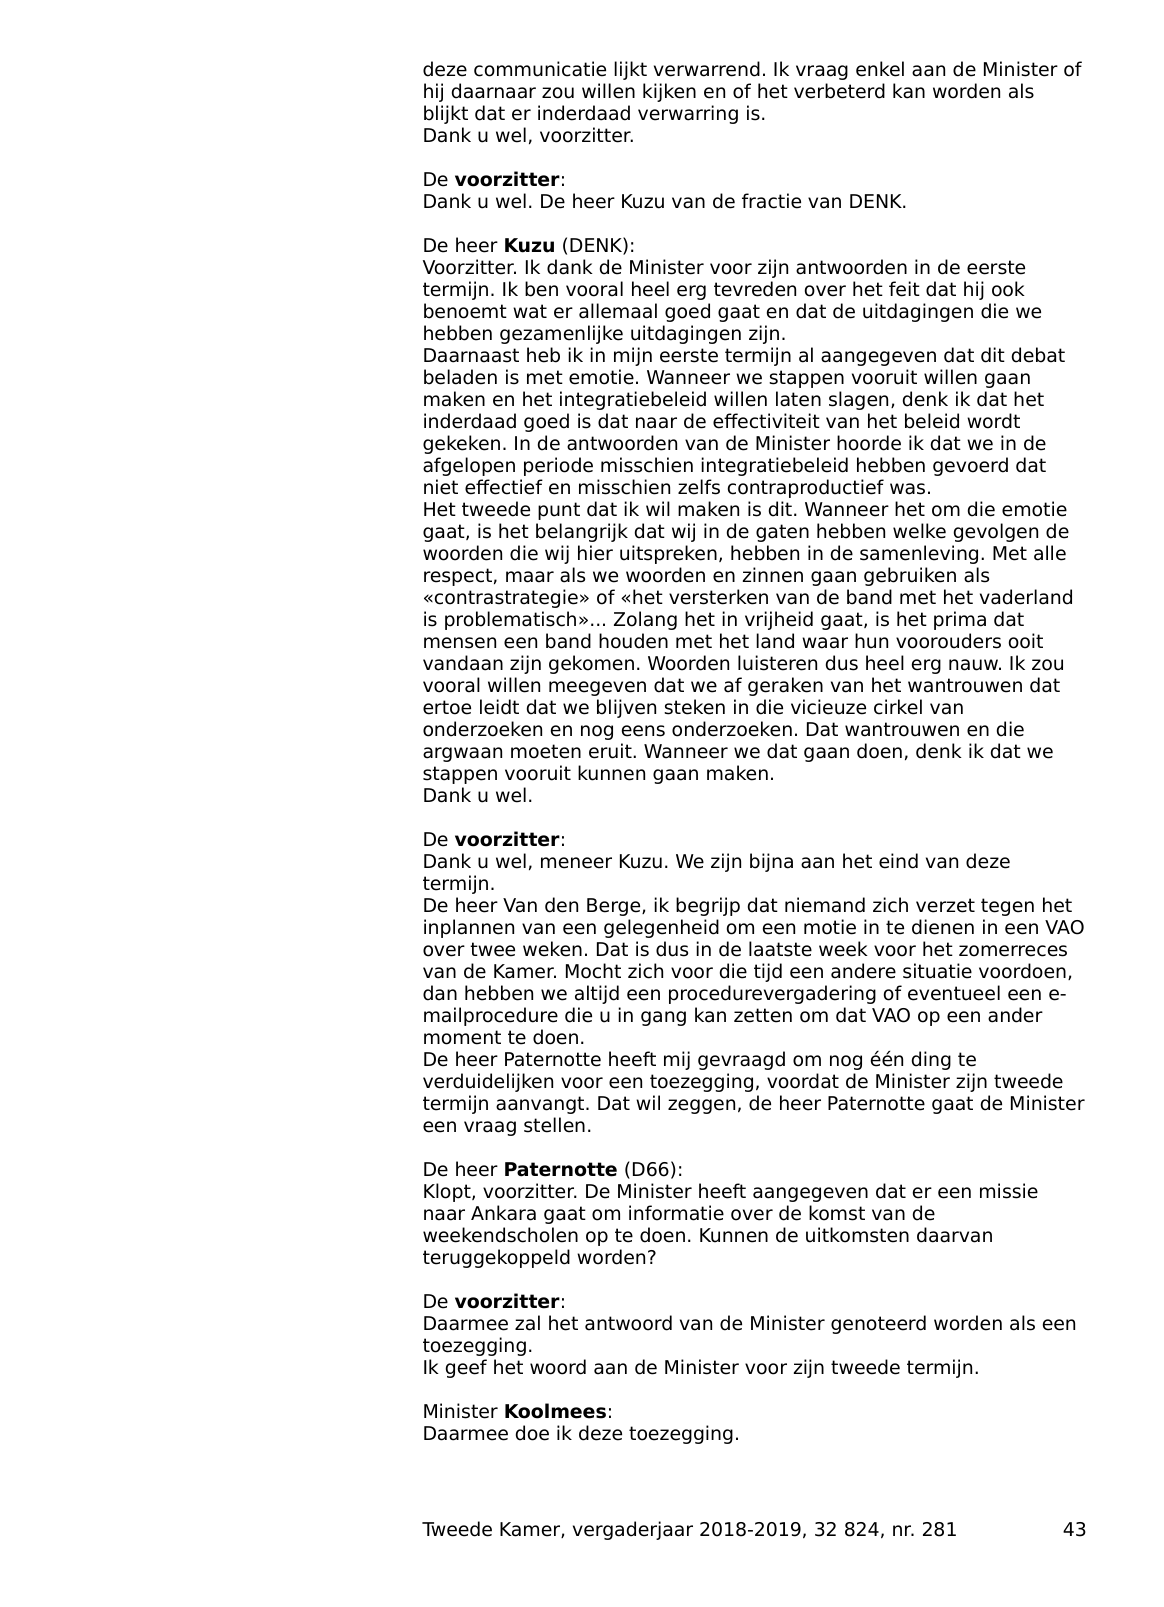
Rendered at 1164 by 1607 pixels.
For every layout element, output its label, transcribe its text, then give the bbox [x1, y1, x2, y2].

text Minister Koolmees: [422, 1401, 1087, 1423]
text Klopt, voorzitter. De Minister heeft aangegeven dat er een missie naar Ankara gaat om informatie over de komst van de weekendscholen op te doen. Kunnen de uitkomsten daarvan teruggekoppeld worden? [422, 1181, 1087, 1269]
text De voorzitter: [422, 169, 1087, 191]
text De heer Van den Berge, ik begrijp dat niemand zich verzet tegen het inplannen van een gelegenheid om een motie in te dienen in een VAO over twee weken. Dat is dus in de laatste week voor het zomerreces van de Kamer. Mocht zich voor die tijd een andere situatie voordoen, dan hebben we altijd een procedurevergadering of eventueel een e-mailprocedure die u in gang kan zetten om dat VAO op een ander moment te doen. [422, 895, 1087, 1049]
text Voorzitter. Ik dank de Minister voor zijn antwoorden in de eerste termijn. Ik ben vooral heel erg tevreden over het feit dat hij ook benoemt wat er allemaal goed gaat en dat de uitdagingen die we hebben gezamenlijke uitdagingen zijn. [422, 257, 1087, 345]
text Dank u wel, meneer Kuzu. We zijn bijna aan het eind van deze termijn. [422, 851, 1087, 895]
text De voorzitter: [422, 1291, 1087, 1313]
text De heer Paternotte (D66): [422, 1159, 1087, 1181]
text Dank u wel. [422, 785, 1087, 807]
text Ik geef het woord aan de Minister voor zijn tweede termijn. [422, 1357, 1087, 1379]
text Het tweede punt dat ik wil maken is dit. Wanneer het om die emotie gaat, is het belangrijk dat wij in de gaten hebben welke gevolgen de woorden die wij hier uitspreken, hebben in de samenleving. Met alle respect, maar als we woorden en zinnen gaan gebruiken als «contrastrategie» of «het versterken van de band met het vaderland is problematisch»... Zolang het in vrijheid gaat, is het prima dat mensen een band houden met het land waar hun voorouders ooit vandaan zijn gekomen. Woorden luisteren dus heel erg nauw. Ik zou vooral willen meegeven dat we af geraken van het wantrouwen dat ertoe leidt dat we blijven steken in die vicieuze cirkel van onderzoeken en nog eens onderzoeken. Dat wantrouwen en die argwaan moeten eruit. Wanneer we dat gaan doen, denk ik dat we stappen vooruit kunnen gaan maken. [422, 499, 1087, 785]
text Daarmee zal het antwoord van de Minister genoteerd worden als een toezegging. [422, 1313, 1087, 1357]
text Daarnaast heb ik in mijn eerste termijn al aangegeven dat dit debat beladen is met emotie. Wanneer we stappen vooruit willen gaan maken en het integratiebeleid willen laten slagen, denk ik dat het inderdaad goed is dat naar de effectiviteit van het beleid wordt gekeken. In de antwoorden van de Minister hoorde ik dat we in de afgelopen periode misschien integratiebeleid hebben gevoerd dat niet effectief en misschien zelfs contraproductief was. [422, 345, 1087, 499]
text Dank u wel. De heer Kuzu van de fractie van DENK. [422, 191, 1087, 213]
text Dank u wel, voorzitter. [422, 125, 1087, 147]
text De heer Kuzu (DENK): [422, 235, 1087, 257]
text De heer Paternotte heeft mij gevraagd om nog één ding te verduidelijken voor een toezegging, voordat de Minister zijn tweede termijn aanvangt. Dat wil zeggen, de heer Paternotte gaat de Minister een vraag stellen. [422, 1049, 1087, 1137]
text Daarmee doe ik deze toezegging. [422, 1423, 1087, 1445]
text deze communicatie lijkt verwarrend. Ik vraag enkel aan de Minister of hij daarnaar zou willen kijken en of het verbeterd kan worden als blijkt dat er inderdaad verwarring is. [422, 59, 1087, 125]
text De voorzitter: [422, 829, 1087, 851]
